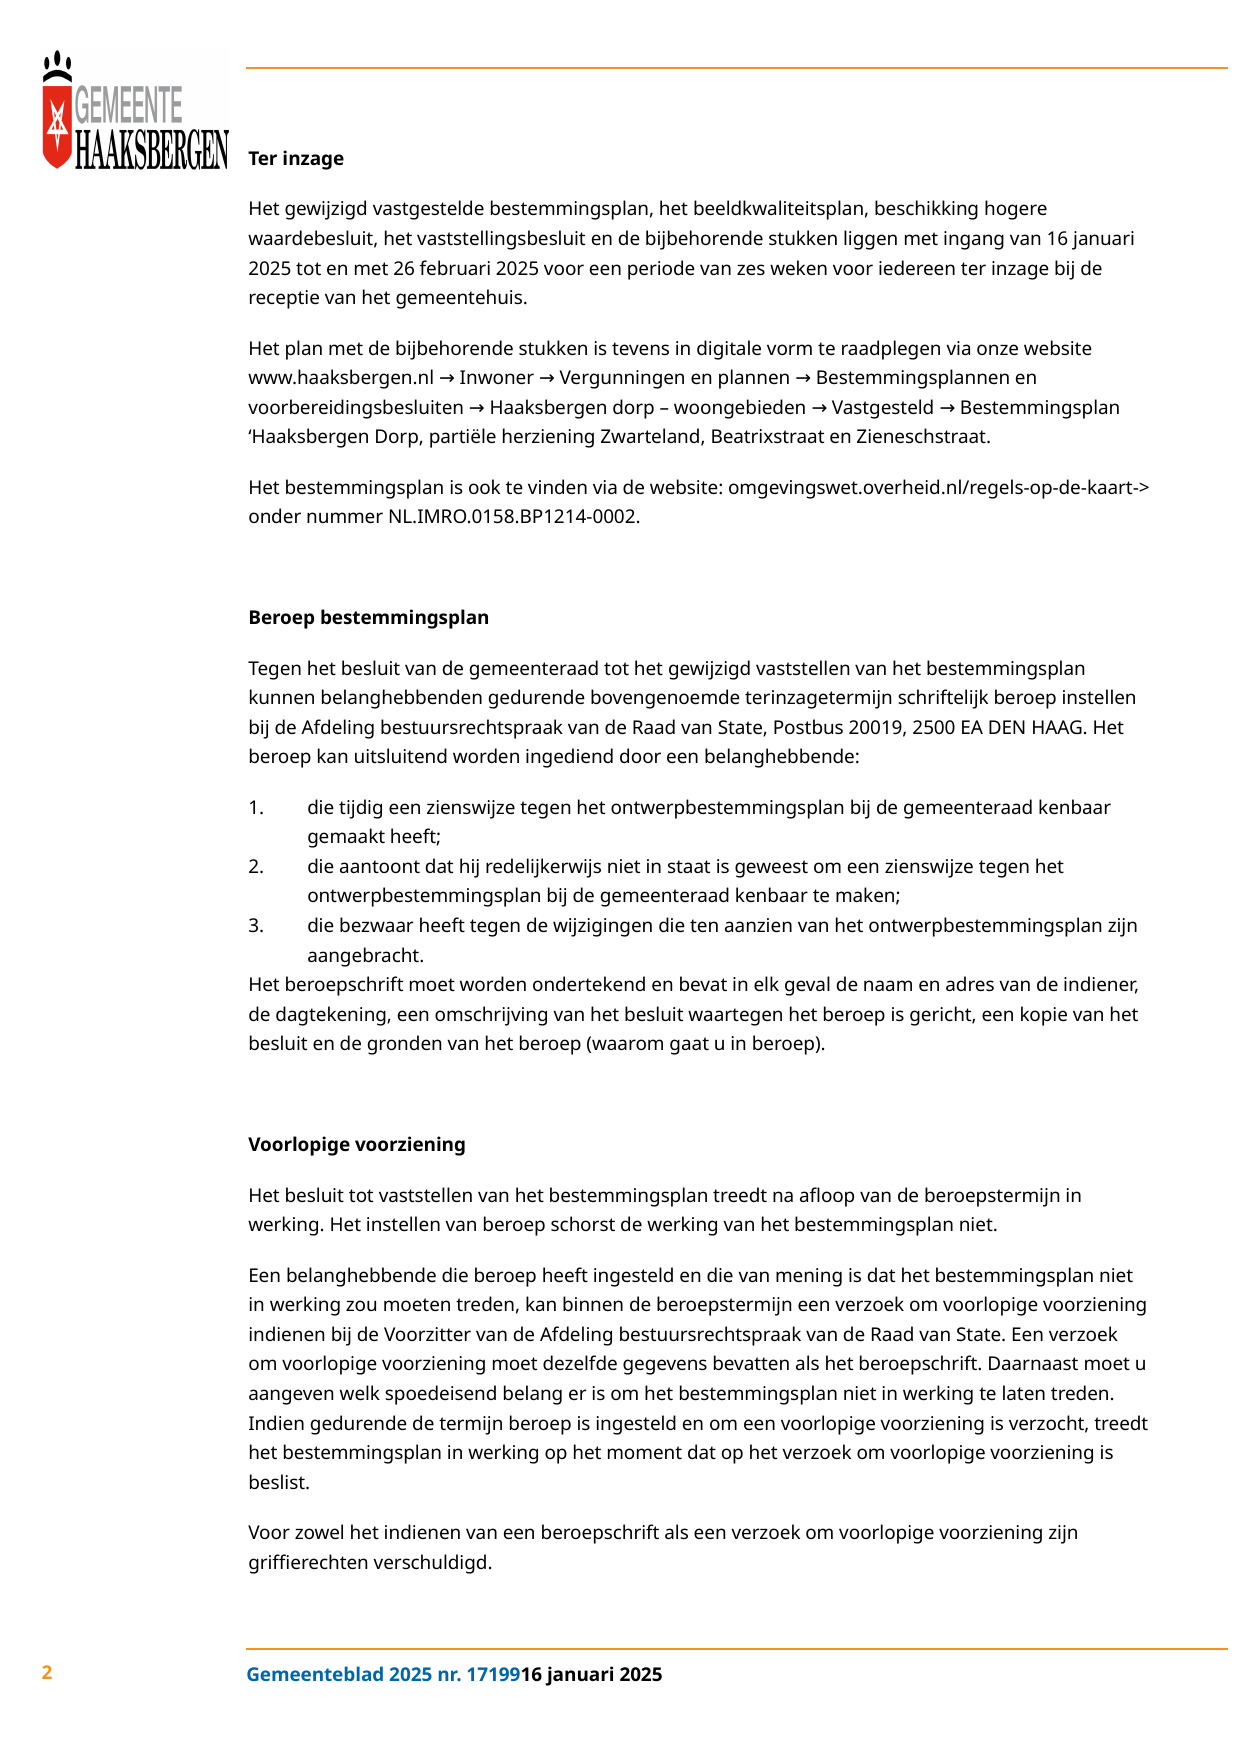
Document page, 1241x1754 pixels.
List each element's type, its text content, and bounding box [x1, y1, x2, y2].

text Het gewijzigd vastgestelde bestemmingsplan, het beeldkwaliteitsplan, beschikking hogere waardebesluit, het vaststellingsbesluit en de bijbehorende stukken liggen met ingang van 16 januari 2025 tot en met 26 februari 2025 voor een periode van zes weken voor iedereen ter inzage bij de receptie van het gemeentehuis. [248, 196, 1152, 310]
text Tegen het besluit van de gemeenteraad tot het gewijzigd vaststellen van het bestemmingsplan kunnen belanghebbenden gedurende bovengenoemde terinzagetermijn schriftelijk beroep instellen bij de Afdeling bestuursrechtspraak van de Raad van State, Postbus 20019, 2500 EA DEN HAAG. Het beroep kan uitsluitend worden ingediend door een belanghebbende: [248, 655, 1152, 769]
list die tijdig een zienswijze tegen het ontwerpbestemmingsplan bij de gemeenteraad kenbaar gemaakt heeft; [248, 794, 1152, 849]
text Beroep bestemmingsplan [248, 604, 1152, 630]
text Voorlopige voorziening [248, 1131, 1152, 1157]
text Het bestemmingsplan is ook te vinden via de website: omgevingswet.overheid.nl/regels-op-de-kaart-> onder nummer NL.IMRO.0158.BP1214-0002. [248, 474, 1152, 529]
list die bezwaar heeft tegen de wijzigingen die ten aanzien van het ontwerpbestemmingsplan zijn aangebracht. [248, 912, 1152, 968]
text Het besluit tot vaststellen van het bestemmingsplan treedt na afloop van de beroepstermijn in werking. Het instellen van beroep schorst de werking van het bestemmingsplan niet. [248, 1182, 1152, 1237]
text Een belanghebbende die beroep heeft ingesteld en die van mening is dat het bestemmingsplan niet in werking zou moeten treden, kan binnen de beroepstermijn een verzoek om voorlopige voorziening indienen bij de Voorzitter van de Afdeling bestuursrechtspraak van de Raad van State. Een verzoek om voorlopige voorziening moet dezelfde gegevens bevatten als het beroepschrift. Daarnaast moet u aangeven welk spoedeisend belang er is om het bestemmingsplan niet in werking te laten treden. Indien gedurende de termijn beroep is ingesteld en om een voorlopige voorziening is verzocht, treedt het bestemmingsplan in werking op het moment dat op het verzoek om voorlopige voorziening is beslist. [248, 1262, 1152, 1495]
text Het plan met de bijbehorende stukken is tevens in digitale vorm te raadplegen via onze website www.haaksbergen.nl → Inwoner → Vergunningen en plannen → Bestemmingsplannen en voorbereidingsbesluiten → Haaksbergen dorp – woongebieden → Vastgesteld → Bestemmingsplan ‘Haaksbergen Dorp, partiële herziening Zwarteland, Beatrixstraat en Zieneschstraat. [248, 335, 1152, 449]
text Het beroepschrift moet worden ondertekend en bevat in elk geval de naam en adres van de indiener, de dagtekening, een omschrijving van het besluit waartegen het beroep is gericht, een kopie van het besluit en de gronden van het beroep (waarom gaat u in beroep). [248, 971, 1152, 1056]
picture [41, 47, 231, 172]
text Ter inzage [248, 145, 1152, 171]
text Voor zowel het indienen van een beroepschrift als een verzoek om voorlopige voorziening zijn griffierechten verschuldigd. [248, 1519, 1152, 1575]
list die aantoont dat hij redelijkerwijs niet in staat is geweest om een zienswijze tegen het ontwerpbestemmingsplan bij de gemeenteraad kenbaar te maken; [248, 853, 1152, 908]
